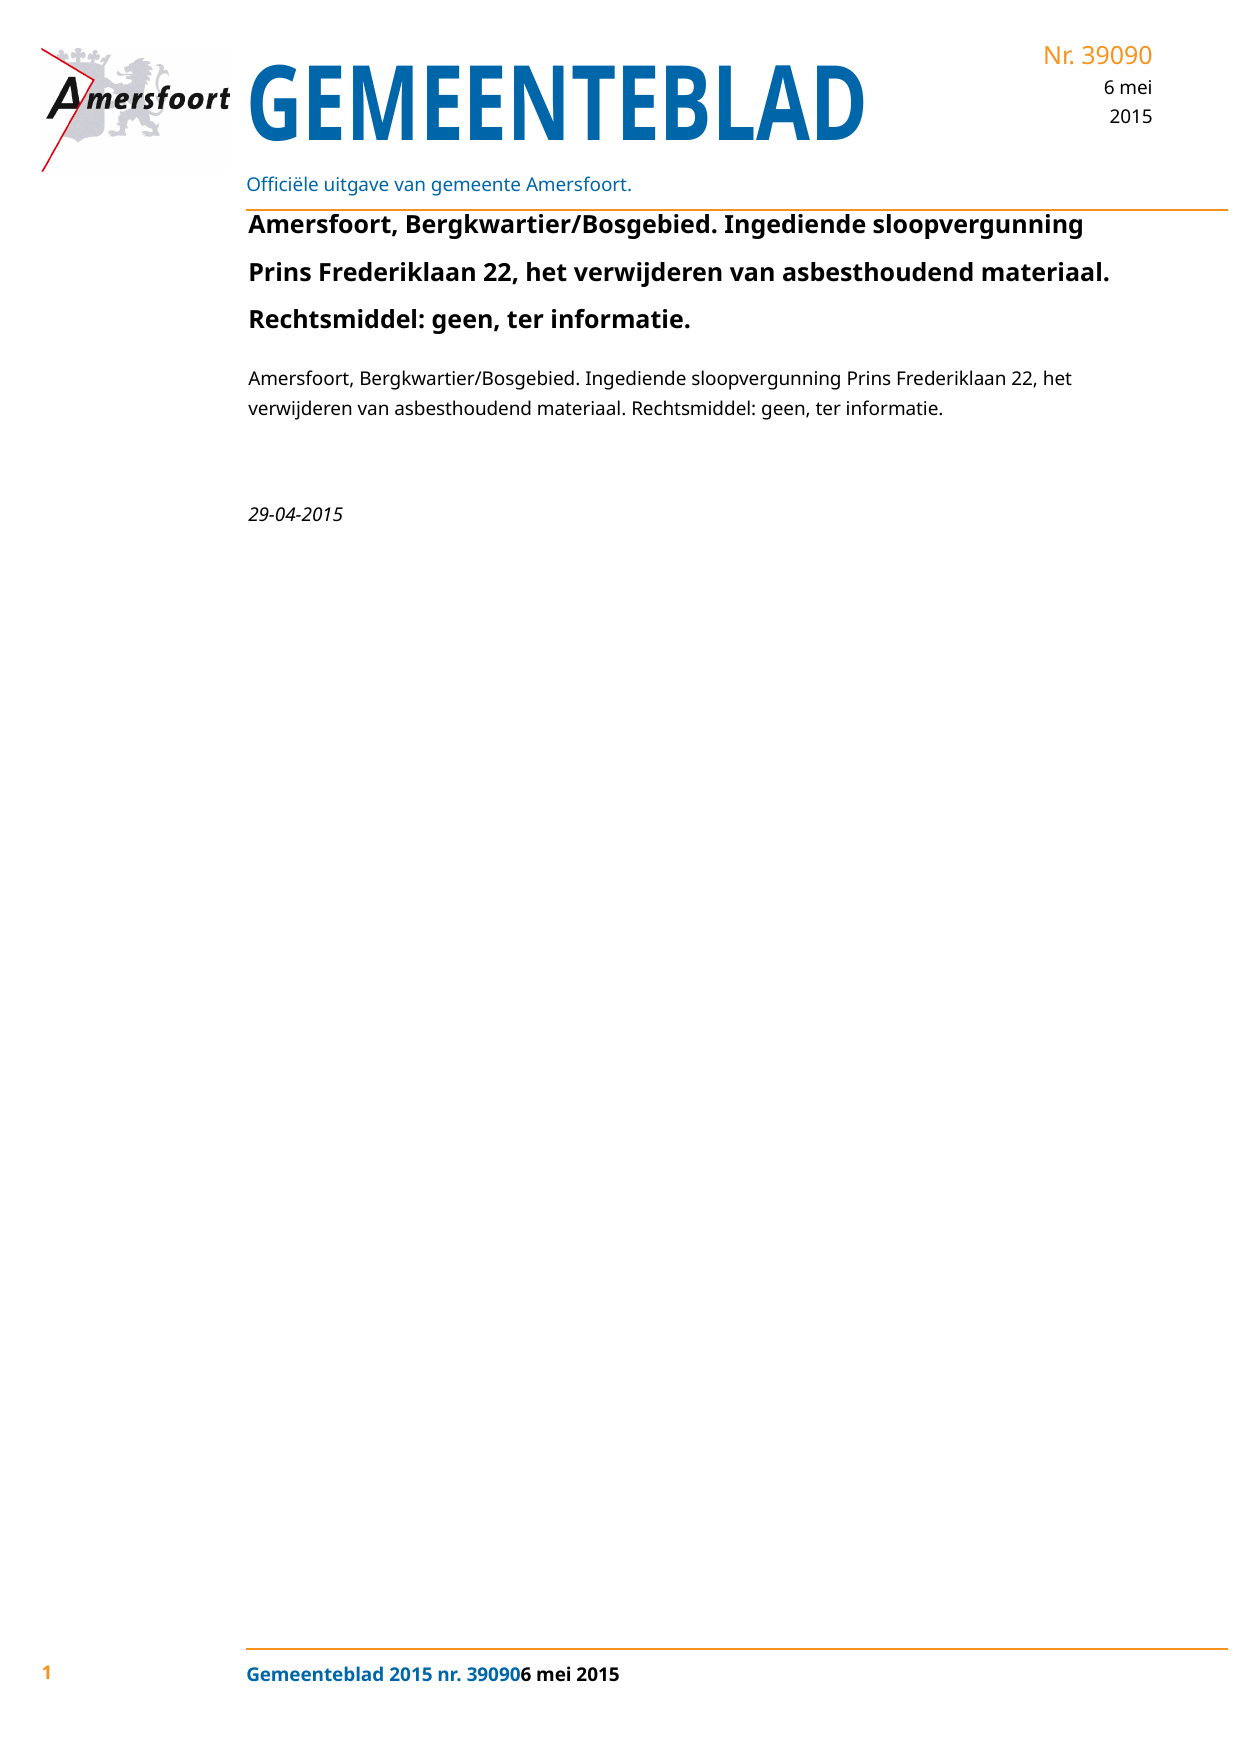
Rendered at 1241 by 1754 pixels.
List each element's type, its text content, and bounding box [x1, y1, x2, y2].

text 29-04-2015 [248, 501, 1152, 527]
picture [41, 47, 231, 172]
text Amersfoort, Bergkwartier/Bosgebied. Ingediende sloopvergunning Prins Frederiklaan 22, het verwijderen van asbesthoudend materiaal. Rechtsmiddel: geen, ter informatie. [248, 366, 1152, 421]
text Amersfoort, Bergkwartier/Bosgebied. Ingediende sloopvergunning Prins Frederiklaan 22, het verwijderen van asbesthoudend materiaal. Rechtsmiddel: geen, ter informatie. [248, 211, 1152, 336]
